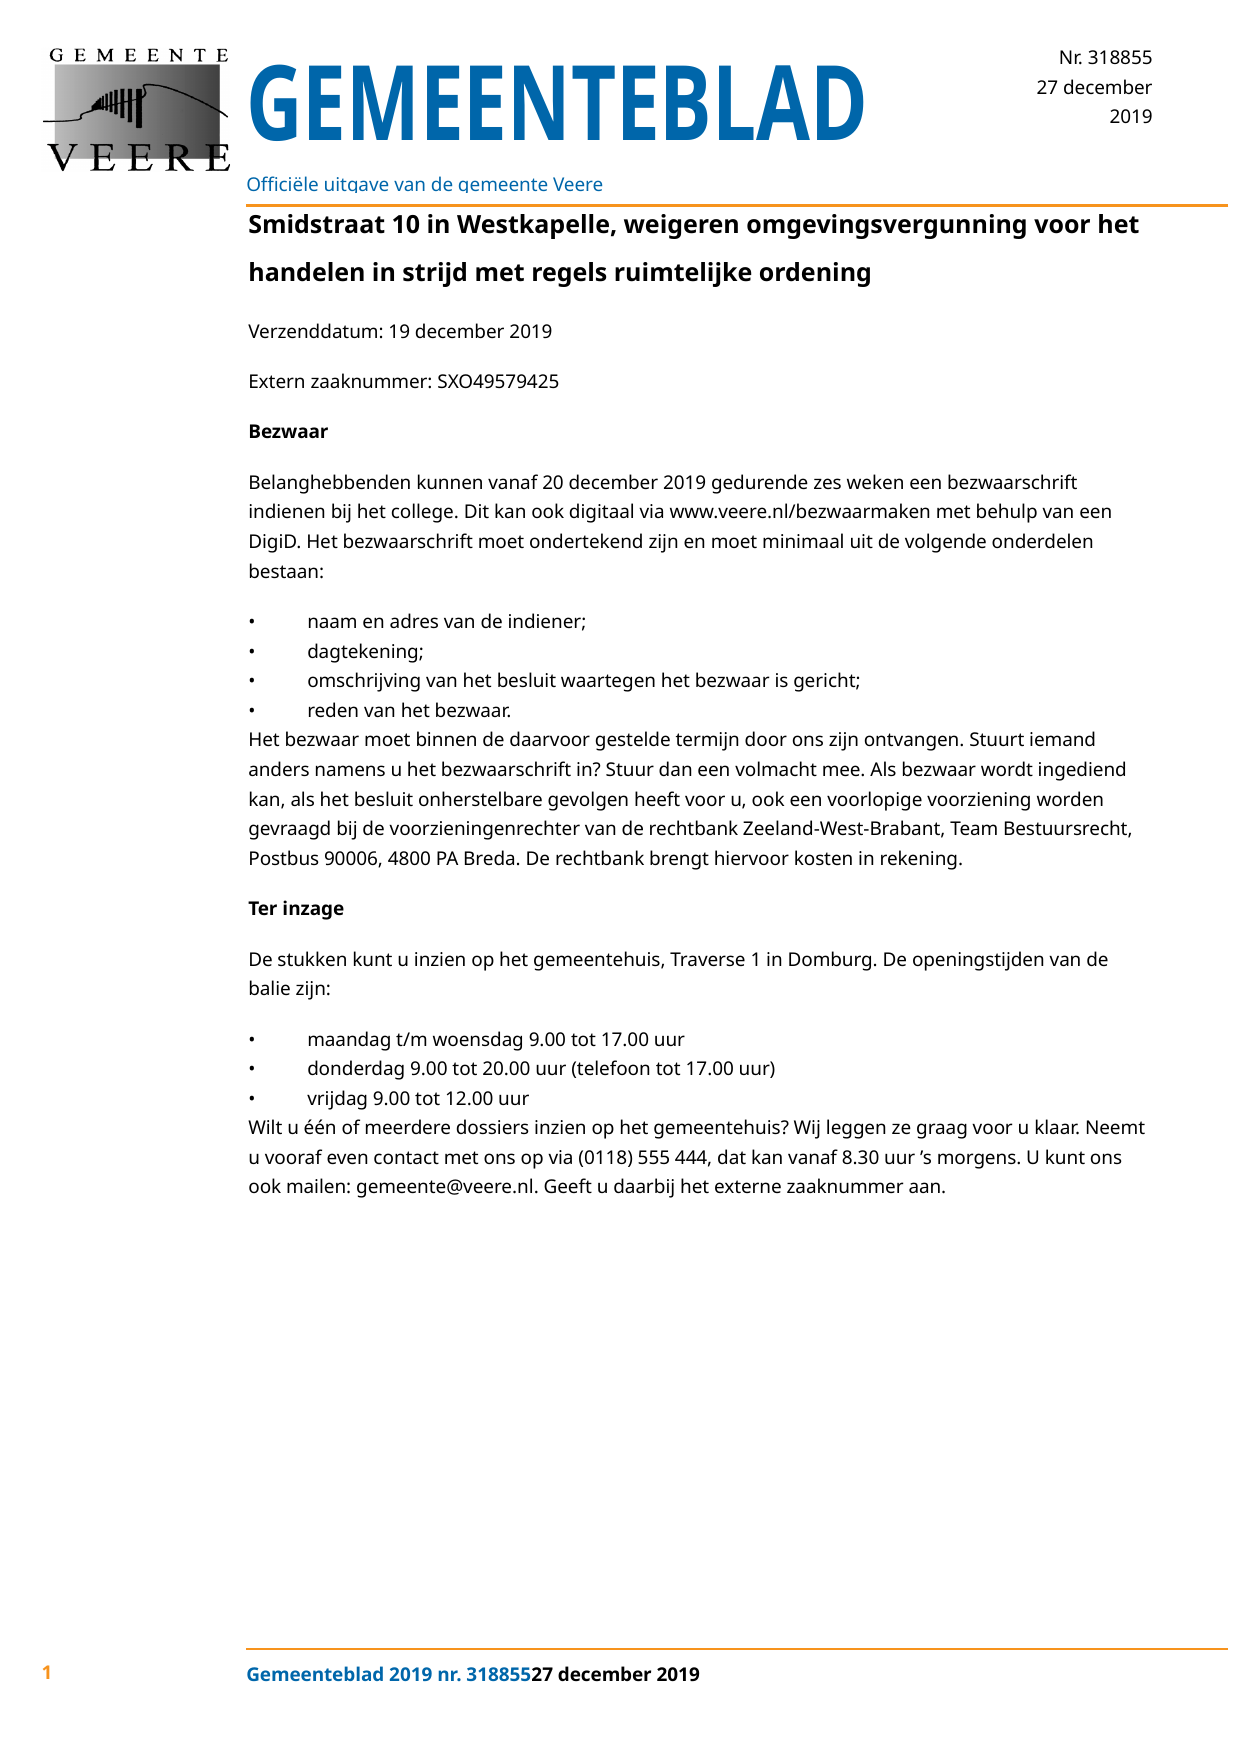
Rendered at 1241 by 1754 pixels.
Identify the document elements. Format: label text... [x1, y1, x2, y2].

list reden van het bezwaar. [248, 697, 1152, 723]
text Verzenddatum: 19 december 2019 [248, 318, 1152, 344]
text Ter inzage [248, 895, 1152, 921]
text Bezwaar [248, 419, 1152, 444]
list naam en adres van de indiener; [248, 608, 1152, 634]
text De stukken kunt u inzien op het gemeentehuis, Traverse 1 in Domburg. De openingstijden van de balie zijn: [248, 946, 1152, 1001]
text Smidstraat 10 in Westkapelle, weigeren omgevingsvergunning voor het handelen in strijd met regels ruimtelijke ordening [248, 207, 1152, 288]
text Belanghebbenden kunnen vanaf 20 december 2019 gedurende zes weken een bezwaarschrift indienen bij het college. Dit kan ook digitaal via www.veere.nl/bezwaarmaken met behulp van een DigiD. Het bezwaarschrift moet ondertekend zijn en moet minimaal uit de volgende onderdelen bestaan: [248, 469, 1152, 584]
list vrijdag 9.00 tot 12.00 uur [248, 1085, 1152, 1111]
text Het bezwaar moet binnen de daarvoor gestelde termijn door ons zijn ontvangen. Stuurt iemand anders namens u het bezwaarschrift in? Stuur dan een volmacht mee. Als bezwaar wordt ingediend kan, als het besluit onherstelbare gevolgen heeft voor u, ook een voorlopige voorziening worden gevraagd bij de voorzieningenrechter van de rechtbank Zeeland-West-Brabant, Team Bestuursrecht, Postbus 90006, 4800 PA Breda. De rechtbank brengt hiervoor kosten in rekening. [248, 727, 1152, 871]
list maandag t/m woensdag 9.00 tot 17.00 uur [248, 1026, 1152, 1052]
list donderdag 9.00 tot 20.00 uur (telefoon tot 17.00 uur) [248, 1055, 1152, 1081]
text Wilt u één of meerdere dossiers inzien op het gemeentehuis? Wij leggen ze graag voor u klaar. Neemt u vooraf even contact met ons op via (0118) 555 444, dat kan vanaf 8.30 uur ’s morgens. U kunt ons ook mailen: gemeente@veere.nl. Geeft u daarbij het externe zaaknummer aan. [248, 1114, 1152, 1199]
list dagtekening; [248, 638, 1152, 664]
picture [41, 47, 231, 172]
list omschrijving van het besluit waartegen het bezwaar is gericht; [248, 667, 1152, 693]
text Extern zaaknummer: SXO49579425 [248, 368, 1152, 394]
